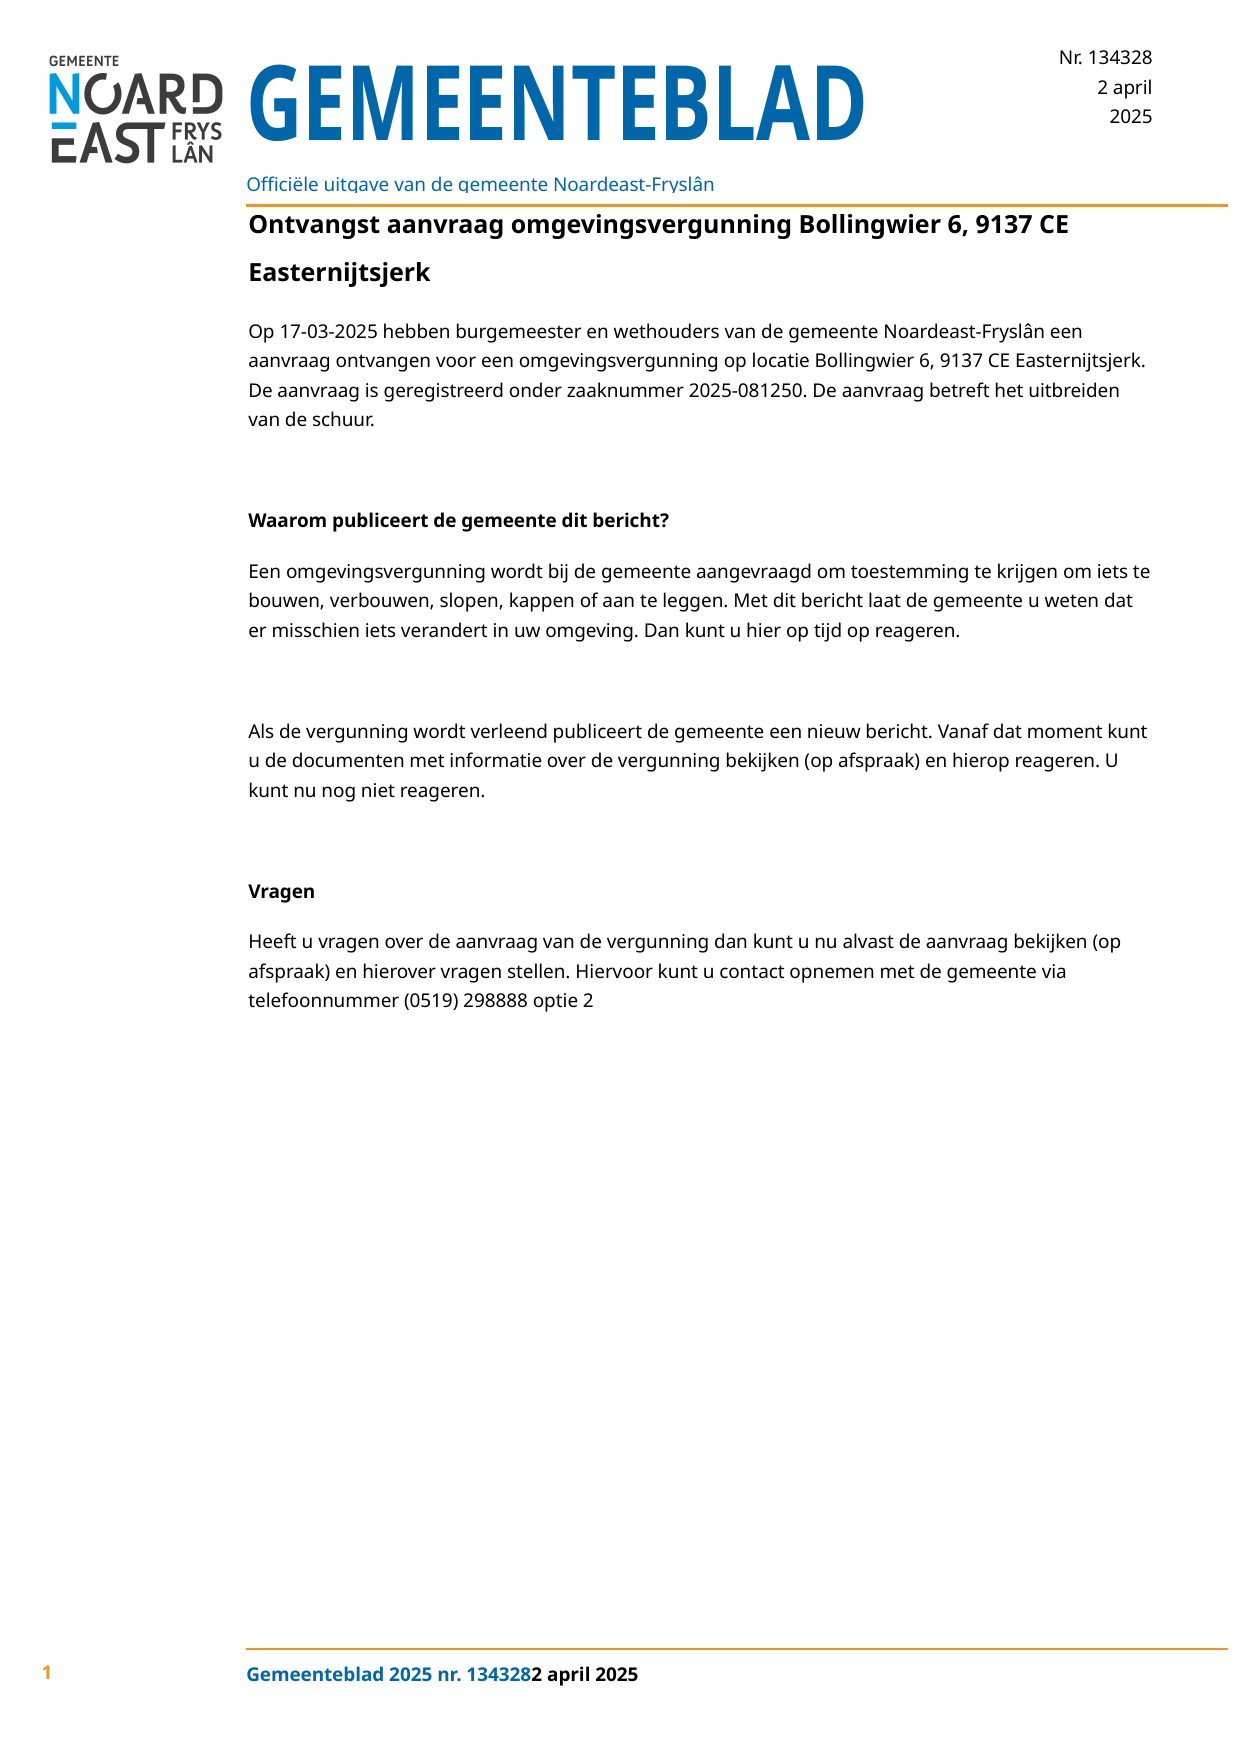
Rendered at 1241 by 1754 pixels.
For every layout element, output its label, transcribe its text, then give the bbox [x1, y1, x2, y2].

text Waarom publiceert de gemeente dit bericht? [248, 507, 1152, 533]
text Op 17-03-2025 hebben burgemeester en wethouders van de gemeente Noardeast-Fryslân een aanvraag ontvangen voor een omgevingsvergunning op locatie Bollingwier 6, 9137 CE Easternijtsjerk. De aanvraag is geregistreerd onder zaaknummer 2025-081250. De aanvraag betreft het uitbreiden van de schuur. [248, 318, 1152, 432]
text Vragen [248, 878, 1152, 904]
text Ontvangst aanvraag omgevingsvergunning Bollingwier 6, 9137 CE Easternijtsjerk [248, 207, 1152, 288]
text Als de vergunning wordt verleend publiceert de gemeente een nieuw bericht. Vanaf dat moment kunt u de documenten met informatie over de vergunning bekijken (op afspraak) en hierop reageren. U kunt nu nog niet reageren. [248, 718, 1152, 803]
picture [41, 47, 231, 172]
text Heeft u vragen over de aanvraag van de vergunning dan kunt u nu alvast de aanvraag bekijken (op afspraak) en hierover vragen stellen. Hiervoor kunt u contact opnemen met de gemeente via telefoonnummer (0519) 298888 optie 2 [248, 928, 1152, 1013]
text Een omgevingsvergunning wordt bij de gemeente aangevraagd om toestemming te krijgen om iets te bouwen, verbouwen, slopen, kappen of aan te leggen. Met dit bericht laat de gemeente u weten dat er misschien iets verandert in uw omgeving. Dan kunt u hier op tijd op reageren. [248, 558, 1152, 643]
